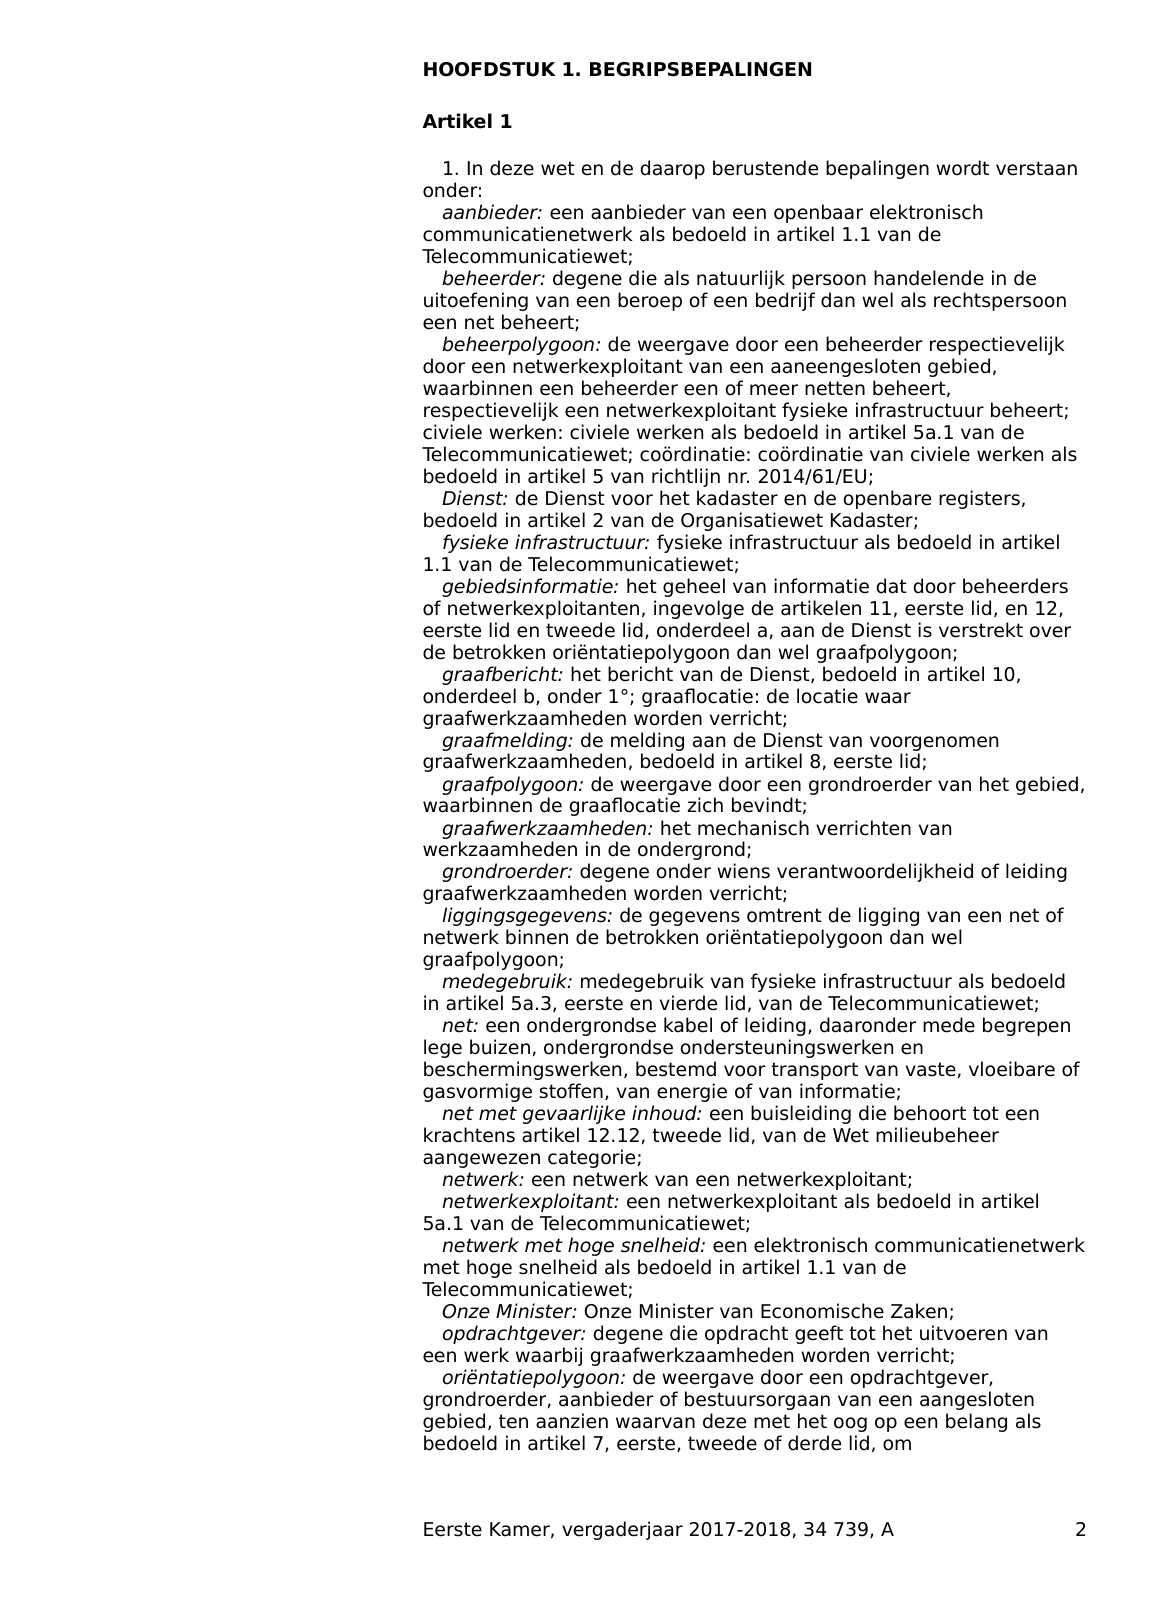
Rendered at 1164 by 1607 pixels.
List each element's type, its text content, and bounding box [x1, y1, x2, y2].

text net met gevaarlijke inhoud: een buisleiding die behoort tot een krachtens artikel 12.12, tweede lid, van de Wet milieubeheer aangewezen categorie; [422, 1103, 1087, 1169]
text beheerder: degene die als natuurlijk persoon handelende in de uitoefening van een beroep of een bedrijf dan wel als rechtspersoon een net beheert; [422, 268, 1087, 334]
text gebiedsinformatie: het geheel van informatie dat door beheerders of netwerkexploitanten, ingevolge de artikelen 11, eerste lid, en 12, eerste lid en tweede lid, onderdeel a, aan de Dienst is verstrekt over de betrokken oriëntatiepolygoon dan wel graafpolygoon; [422, 576, 1087, 663]
text Onze Minister: Onze Minister van Economische Zaken; [422, 1301, 1087, 1323]
subtitle Artikel 1 [422, 111, 1087, 133]
text liggingsgegevens: de gegevens omtrent de ligging van een net of netwerk binnen de betrokken oriëntatiepolygoon dan wel graafpolygoon; [422, 905, 1087, 971]
text graafbericht: het bericht van de Dienst, bedoeld in artikel 10, onderdeel b, onder 1°; graaflocatie: de locatie waar graafwerkzaamheden worden verricht; [422, 663, 1087, 729]
text aanbieder: een aanbieder van een openbaar elektronisch communicatienetwerk als bedoeld in artikel 1.1 van de Telecommunicatiewet; [422, 202, 1087, 268]
text net: een ondergrondse kabel of leiding, daaronder mede begrepen lege buizen, ondergrondse ondersteuningswerken en beschermingswerken, bestemd voor transport van vaste, vloeibare of gasvormige stoffen, van energie of van informatie; [422, 1015, 1087, 1103]
text graafmelding: de melding aan de Dienst van voorgenomen graafwerkzaamheden, bedoeld in artikel 8, eerste lid; [422, 729, 1087, 773]
text fysieke infrastructuur: fysieke infrastructuur als bedoeld in artikel 1.1 van de Telecommunicatiewet; [422, 532, 1087, 576]
text oriëntatiepolygoon: de weergave door een opdrachtgever, grondroerder, aanbieder of bestuursorgaan van een aangesloten gebied, ten aanzien waarvan deze met het oog op een belang als bedoeld in artikel 7, eerste, tweede of derde lid, om [422, 1367, 1087, 1455]
text 1. In deze wet en de daarop berustende bepalingen wordt verstaan onder: [422, 158, 1087, 202]
text netwerk met hoge snelheid: een elektronisch communicatienetwerk met hoge snelheid als bedoeld in artikel 1.1 van de Telecommunicatiewet; [422, 1235, 1087, 1301]
text medegebruik: medegebruik van fysieke infrastructuur als bedoeld in artikel 5a.3, eerste en vierde lid, van de Telecommunicatiewet; [422, 971, 1087, 1015]
text netwerk: een netwerk van een netwerkexploitant; [422, 1169, 1087, 1191]
text graafpolygoon: de weergave door een grondroerder van het gebied, waarbinnen de graaflocatie zich bevindt; [422, 773, 1087, 817]
text grondroerder: degene onder wiens verantwoordelijkheid of leiding graafwerkzaamheden worden verricht; [422, 861, 1087, 905]
text opdrachtgever: degene die opdracht geeft tot het uitvoeren van een werk waarbij graafwerkzaamheden worden verricht; [422, 1323, 1087, 1367]
subtitle HOOFDSTUK 1. BEGRIPSBEPALINGEN [422, 59, 1087, 81]
text netwerkexploitant: een netwerkexploitant als bedoeld in artikel 5a.1 van de Telecommunicatiewet; [422, 1191, 1087, 1235]
text graafwerkzaamheden: het mechanisch verrichten van werkzaamheden in de ondergrond; [422, 817, 1087, 861]
text beheerpolygoon: de weergave door een beheerder respectievelijk door een netwerkexploitant van een aaneengesloten gebied, waarbinnen een beheerder een of meer netten beheert, respectievelijk een netwerkexploitant fysieke infrastructuur beheert; civiele werken: civiele werken als bedoeld in artikel 5a.1 van de Telecommunicatiewet; coördinatie: coördinatie van civiele werken als bedoeld in artikel 5 van richtlijn nr. 2014/61/EU; [422, 334, 1087, 488]
text Dienst: de Dienst voor het kadaster en de openbare registers, bedoeld in artikel 2 van de Organisatiewet Kadaster; [422, 488, 1087, 532]
